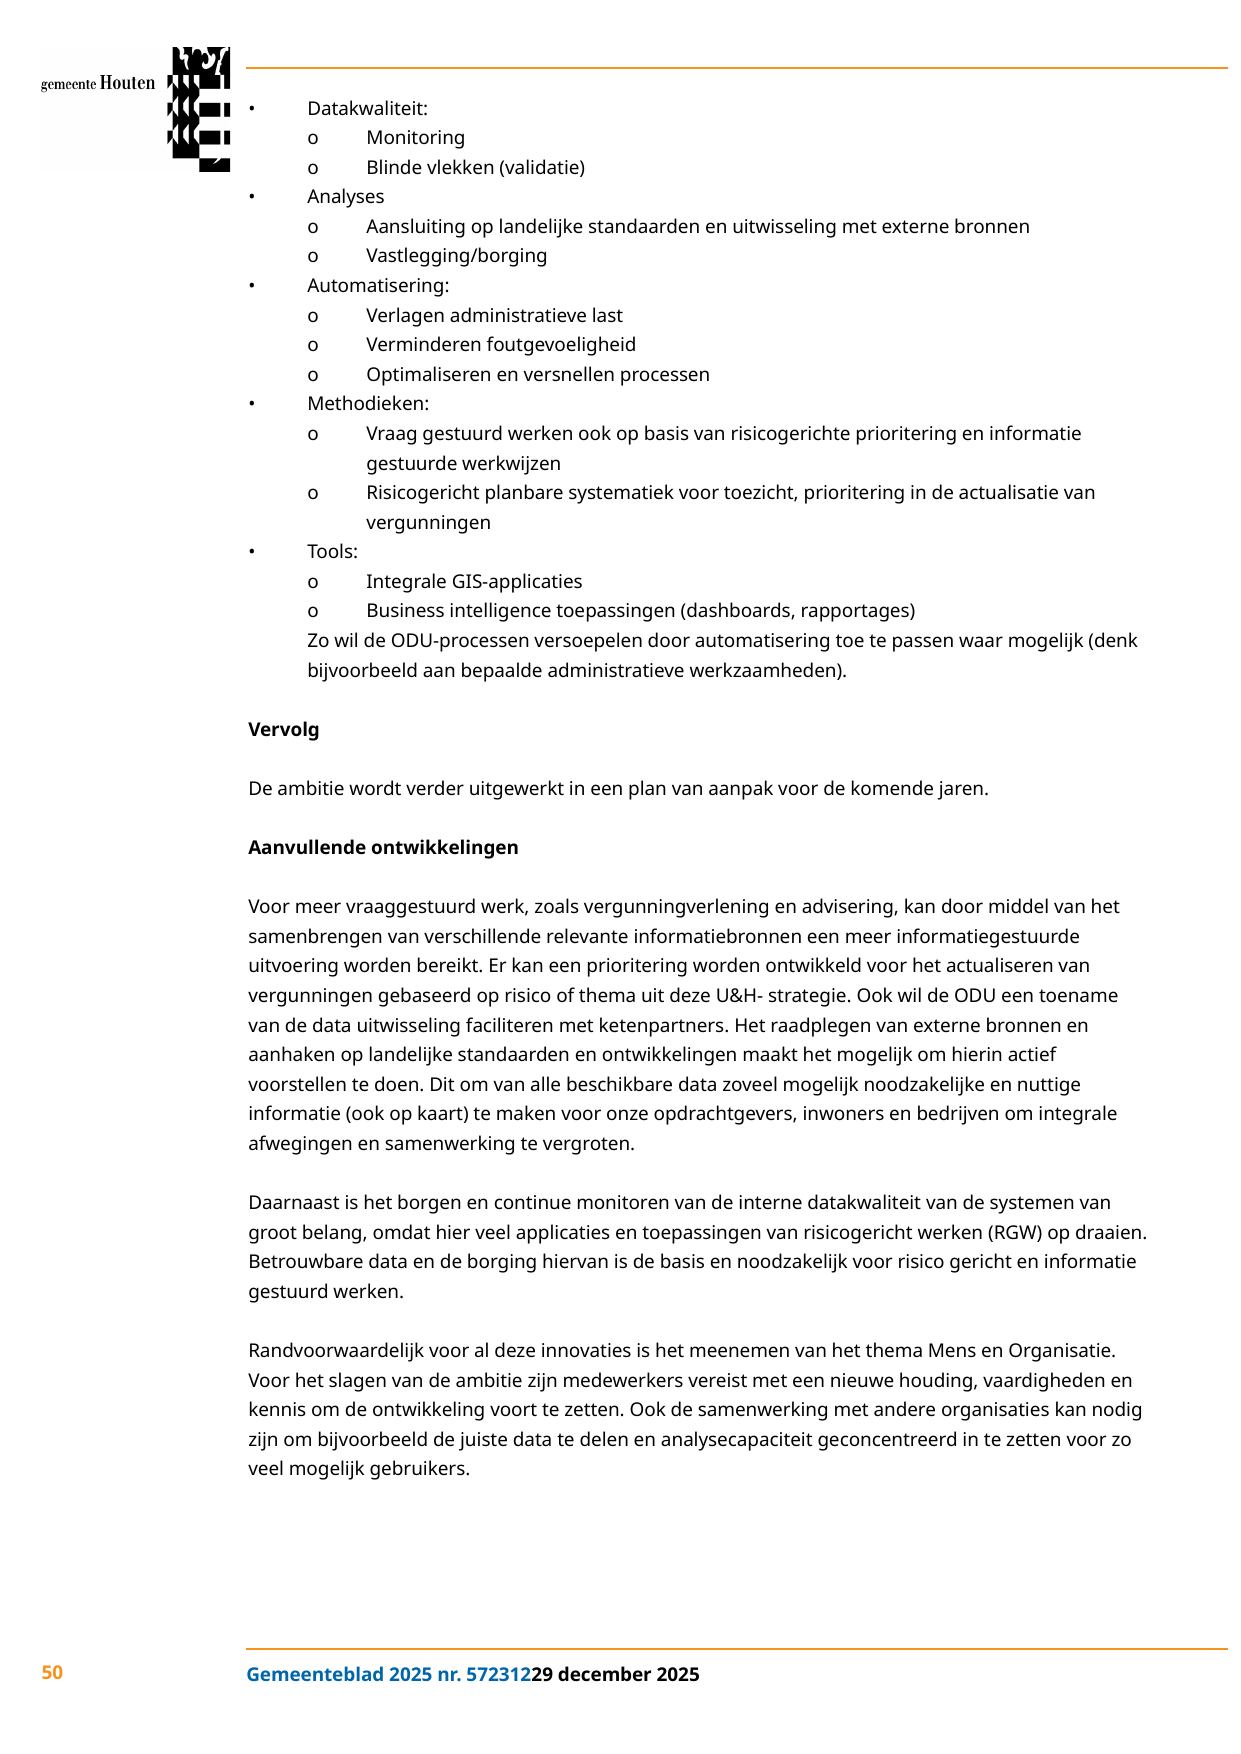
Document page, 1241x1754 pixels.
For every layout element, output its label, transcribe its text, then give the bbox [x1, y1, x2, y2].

text Voor meer vraaggestuurd werk, zoals vergunningverlening en advisering, kan door middel van het samenbrengen van verschillende relevante informatiebronnen een meer informatiegestuurde uitvoering worden bereikt. Er kan een prioritering worden ontwikkeld voor het actualiseren van vergunningen gebaseerd op risico of thema uit deze U&H- strategie. Ook wil de ODU een toename van de data uitwisseling faciliteren met ketenpartners. Het raadplegen van externe bronnen en aanhaken op landelijke standaarden en ontwikkelingen maakt het mogelijk om hierin actief voorstellen te doen. Dit om van alle beschikbare data zoveel mogelijk noodzakelijke en nuttige informatie (ook op kaart) te maken voor onze opdrachtgevers, inwoners en bedrijven om integrale afwegingen en samenwerking te vergroten. [248, 893, 1152, 1156]
text Aanvullende ontwikkelingen [248, 834, 1152, 860]
text Randvoorwaardelijk voor al deze innovaties is het meenemen van het thema Mens en Organisatie. Voor het slagen van de ambitie zijn medewerkers vereist met een nieuwe houding, vaardigheden en kennis om de ontwikkeling voort te zetten. Ook de samenwerking met andere organisaties kan nodig zijn om bijvoorbeeld de juiste data te delen en analysecapaciteit geconcentreerd in te zetten voor zo veel mogelijk gebruikers. [248, 1337, 1152, 1481]
text Vervolg [248, 716, 1152, 742]
list Datakwaliteit: [248, 95, 1152, 121]
list Vraag gestuurd werken ook op basis van risicogerichte prioritering en informatie gestuurde werkwijzen [307, 420, 1152, 476]
list Monitoring [307, 124, 1152, 150]
list Optimaliseren en versnellen processen [307, 361, 1152, 387]
text Daarnaast is het borgen en continue monitoren van de interne datakwaliteit van de systemen van groot belang, omdat hier veel applicaties en toepassingen van risicogericht werken (RGW) op draaien. Betrouwbare data en de borging hiervan is de basis en noodzakelijk voor risico gericht en informatie gestuurd werken. [248, 1189, 1152, 1304]
list Methodieken: [248, 391, 1152, 416]
list Verminderen foutgevoeligheid [307, 331, 1152, 357]
list Integrale GIS-applicaties [307, 568, 1152, 594]
list Tools: [248, 538, 1152, 564]
list Vastlegging/borging [307, 243, 1152, 268]
list Verlagen administratieve last [307, 302, 1152, 328]
list Analyses [248, 183, 1152, 209]
list Business intelligence toepassingen (dashboards, rapportages) [307, 598, 1152, 623]
list Aansluiting op landelijke standaarden en uitwisseling met externe bronnen [307, 213, 1152, 239]
list Zo wil de ODU-processen versoepelen door automatisering toe te passen waar mogelijk (denk bijvoorbeeld aan bepaalde administratieve werkzaamheden). [248, 627, 1152, 683]
picture [41, 47, 231, 172]
text De ambitie wordt verder uitgewerkt in een plan van aanpak voor de komende jaren. [248, 775, 1152, 801]
list Risicogericht planbare systematiek voor toezicht, prioritering in de actualisatie van vergunningen [307, 479, 1152, 535]
list Blinde vlekken (validatie) [307, 154, 1152, 180]
list Automatisering: [248, 272, 1152, 298]
